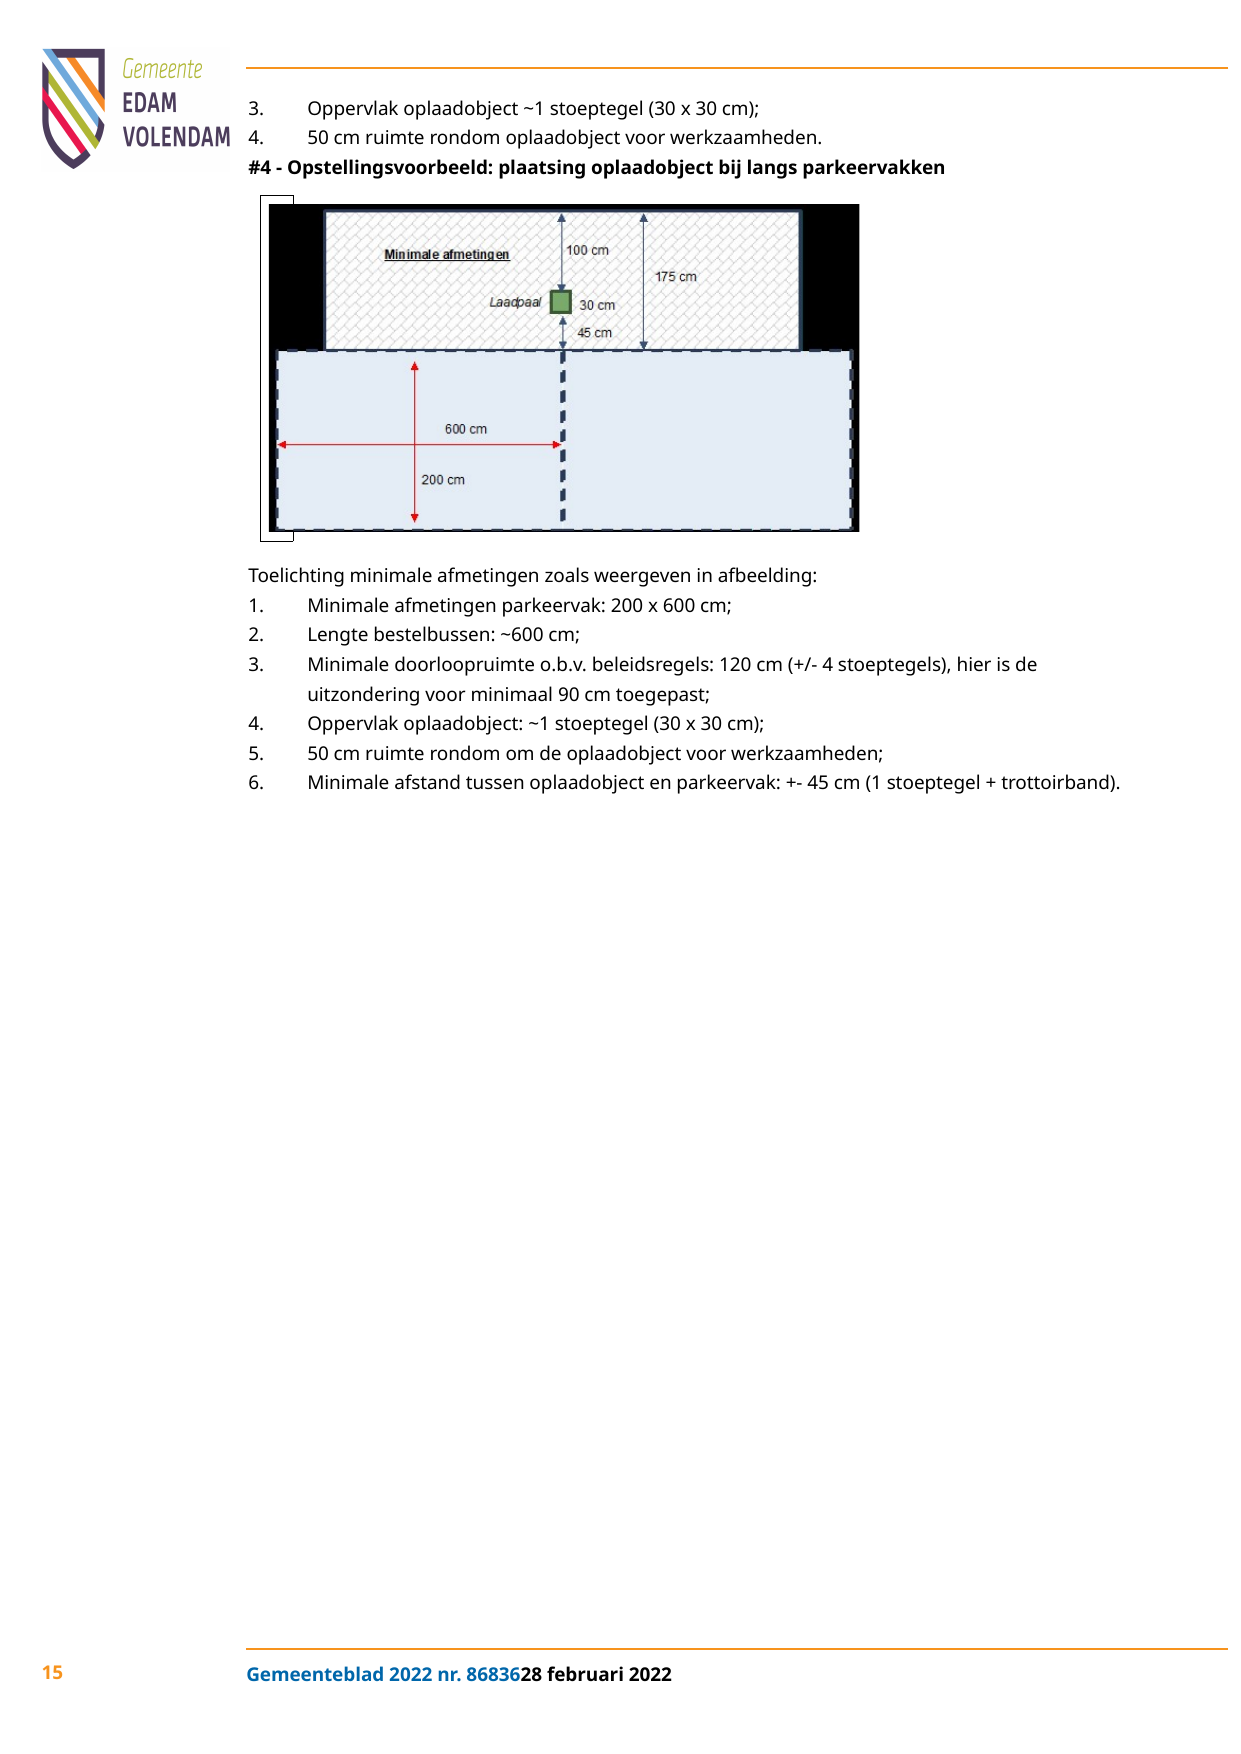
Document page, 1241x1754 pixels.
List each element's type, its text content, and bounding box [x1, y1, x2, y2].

list Oppervlak oplaadobject: ~1 stoeptegel (30 x 30 cm); [248, 710, 1152, 736]
picture [268, 204, 860, 532]
list Minimale afmetingen parkeervak: 200 x 600 cm; [248, 592, 1152, 618]
text Toelichting minimale afmetingen zoals weergeven in afbeelding: [248, 562, 1152, 588]
text #4 - Opstellingsvoorbeeld: plaatsing oplaadobject bij langs parkeervakken [248, 154, 1152, 180]
list Minimale afstand tussen oplaadobject en parkeervak: +- 45 cm (1 stoeptegel + trottoirband). [248, 769, 1152, 795]
list 50 cm ruimte rondom oplaadobject voor werkzaamheden. [248, 124, 1152, 150]
list Oppervlak oplaadobject ~1 stoeptegel (30 x 30 cm); [248, 95, 1152, 121]
list Lengte bestelbussen: ~600 cm; [248, 622, 1152, 647]
list Minimale doorloopruimte o.b.v. beleidsregels: 120 cm (+/- 4 stoeptegels), hier is de uitzondering voor minimaal 90 cm toegepast; [248, 651, 1152, 706]
picture [41, 47, 231, 172]
list 50 cm ruimte rondom om de oplaadobject voor werkzaamheden; [248, 740, 1152, 766]
